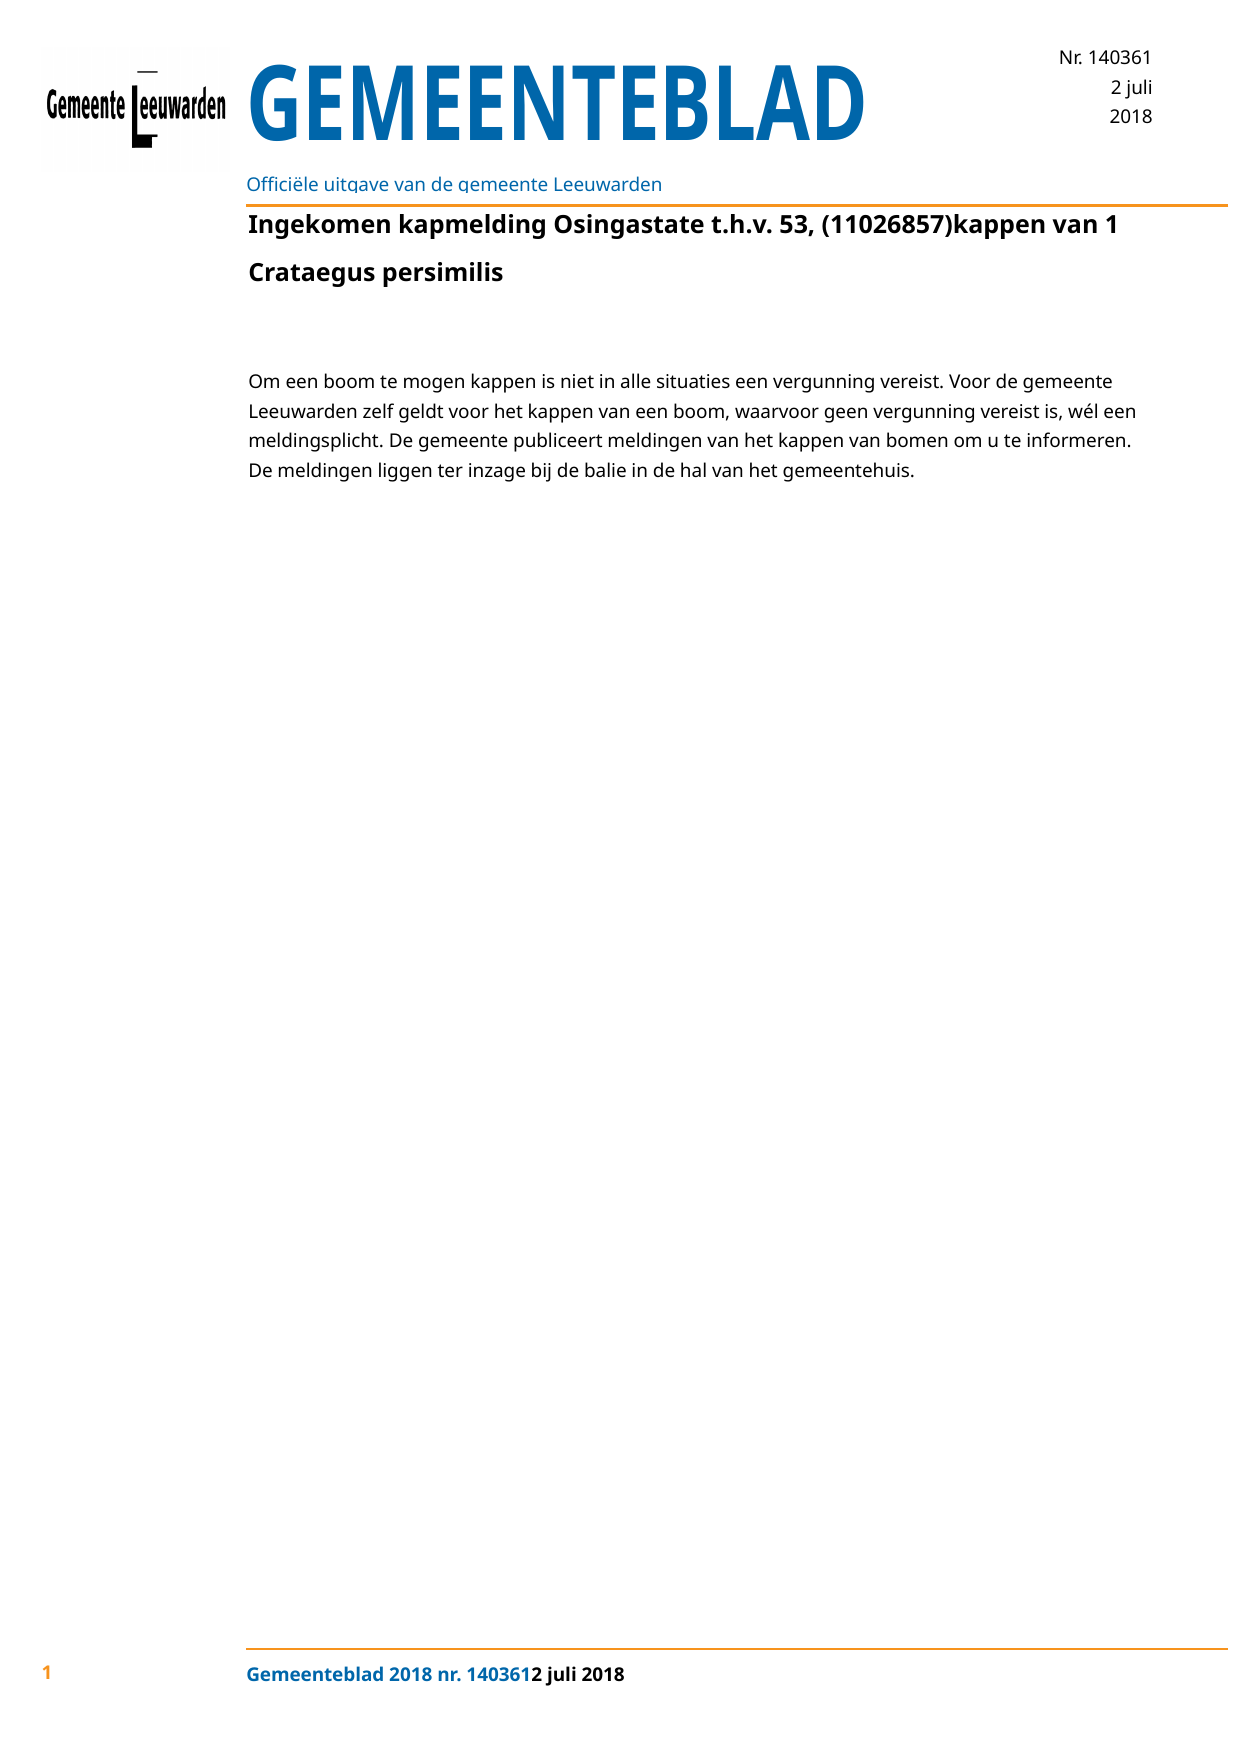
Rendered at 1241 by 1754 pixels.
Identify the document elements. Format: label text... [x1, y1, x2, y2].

text Om een boom te mogen kappen is niet in alle situaties een vergunning vereist. Voor de gemeente Leeuwarden zelf geldt voor het kappen van een boom, waarvoor geen vergunning vereist is, wél een meldingsplicht. De gemeente publiceert meldingen van het kappen van bomen om u te informeren. De meldingen liggen ter inzage bij de balie in de hal van het gemeentehuis. [248, 368, 1152, 483]
picture [41, 47, 231, 172]
text Ingekomen kapmelding Osingastate t.h.v. 53, (11026857)kappen van 1 Crataegus persimilis [248, 207, 1152, 288]
